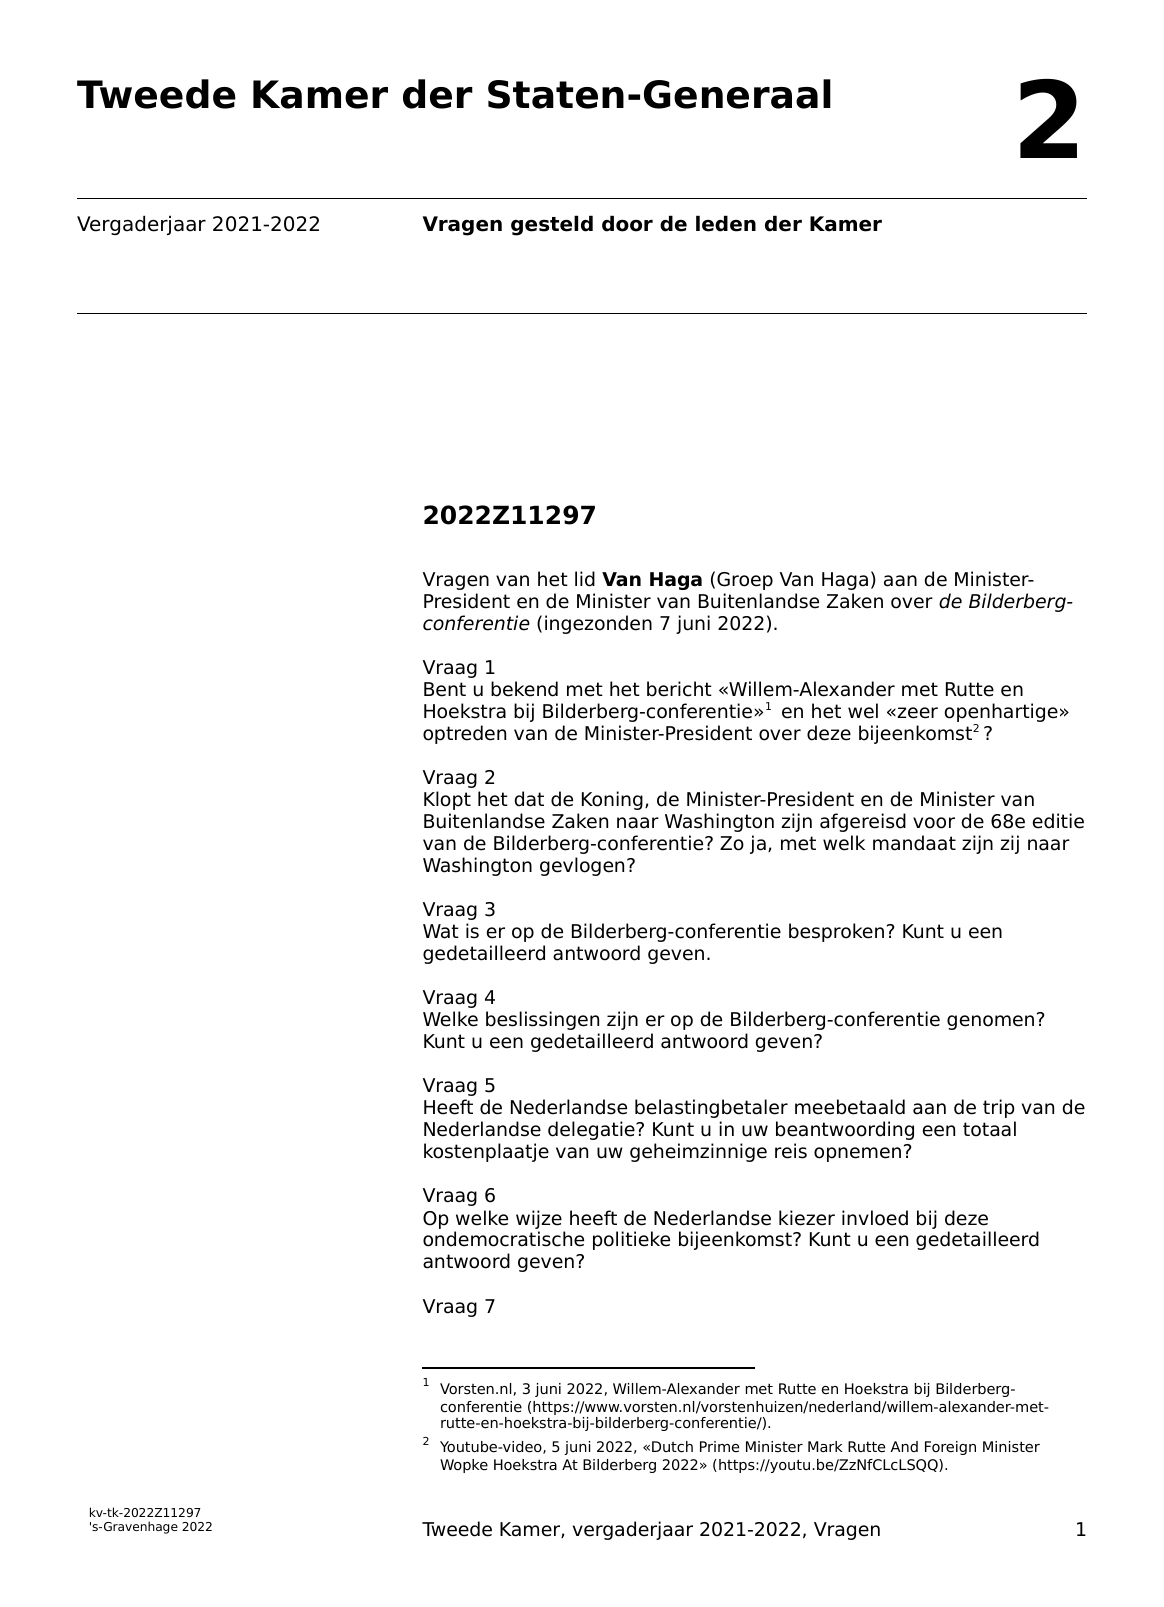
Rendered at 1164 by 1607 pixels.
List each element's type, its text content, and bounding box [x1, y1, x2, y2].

text Klopt het dat de Koning, de Minister-President en de Minister van Buitenlandse Zaken naar Washington zijn afgereisd voor de 68e editie van de Bilderberg-conferentie? Zo ja, met welk mandaat zijn zij naar Washington gevlogen? [422, 789, 1087, 877]
text Vraag 5 [422, 1075, 1087, 1097]
text Youtube-video, 5 juni 2022, «Dutch Prime Minister Mark Rutte And Foreign Minister Wopke Hoekstra At Bilderberg 2022» (https://youtu.be/ZzNfCLcLSQQ). [422, 1435, 1087, 1474]
table_header 2 [886, 59, 1087, 198]
text 's-Gravenhage 2022 [88, 1520, 323, 1534]
text Vraag 6 [422, 1185, 1087, 1207]
table_cell Vergaderjaar 2021-2022 [77, 199, 422, 313]
text Vragen van het lid Van Haga (Groep Van Haga) aan de Minister-President en de Minister van Buitenlandse Zaken over de Bilderberg-conferentie (ingezonden 7 juni 2022). [422, 569, 1087, 635]
text Vraag 2 [422, 767, 1087, 789]
table_cell Vragen gesteld door de leden der Kamer [422, 199, 1087, 313]
text Vraag 1 [422, 657, 1087, 679]
text Heeft de Nederlandse belastingbetaler meebetaald aan de trip van de Nederlandse delegatie? Kunt u in uw beantwoording een totaal kostenplaatje van uw geheimzinnige reis opnemen? [422, 1097, 1087, 1163]
text Bent u bekend met het bericht «Willem-Alexander met Rutte en Hoekstra bij Bilderberg-conferentie» en het wel «zeer openhartige» optreden van de Minister-President over deze bijeenkomst? [422, 679, 1087, 745]
text Welke beslissingen zijn er op de Bilderberg-conferentie genomen? Kunt u een gedetailleerd antwoord geven? [422, 1009, 1087, 1053]
text Op welke wijze heeft de Nederlandse kiezer invloed bij deze ondemocratische politieke bijeenkomst? Kunt u een gedetailleerd antwoord geven? [422, 1207, 1087, 1273]
text Vraag 3 [422, 899, 1087, 921]
text Vorsten.nl, 3 juni 2022, Willem-Alexander met Rutte en Hoekstra bij Bilderberg-conferentie (https://www.vorsten.nl/vorstenhuizen/nederland/willem-alexander-met-rutte-en-hoekstra-bij-bilderberg-conferentie/). [422, 1377, 1087, 1432]
text 2022Z11297 [422, 501, 1087, 531]
text Vraag 4 [422, 987, 1087, 1009]
text Vraag 7 [422, 1296, 1087, 1317]
text kv-tk-2022Z11297 [88, 1506, 323, 1520]
table_header Tweede Kamer der Staten-Generaal [77, 59, 886, 198]
text Wat is er op de Bilderberg-conferentie besproken? Kunt u een gedetailleerd antwoord geven. [422, 921, 1087, 965]
